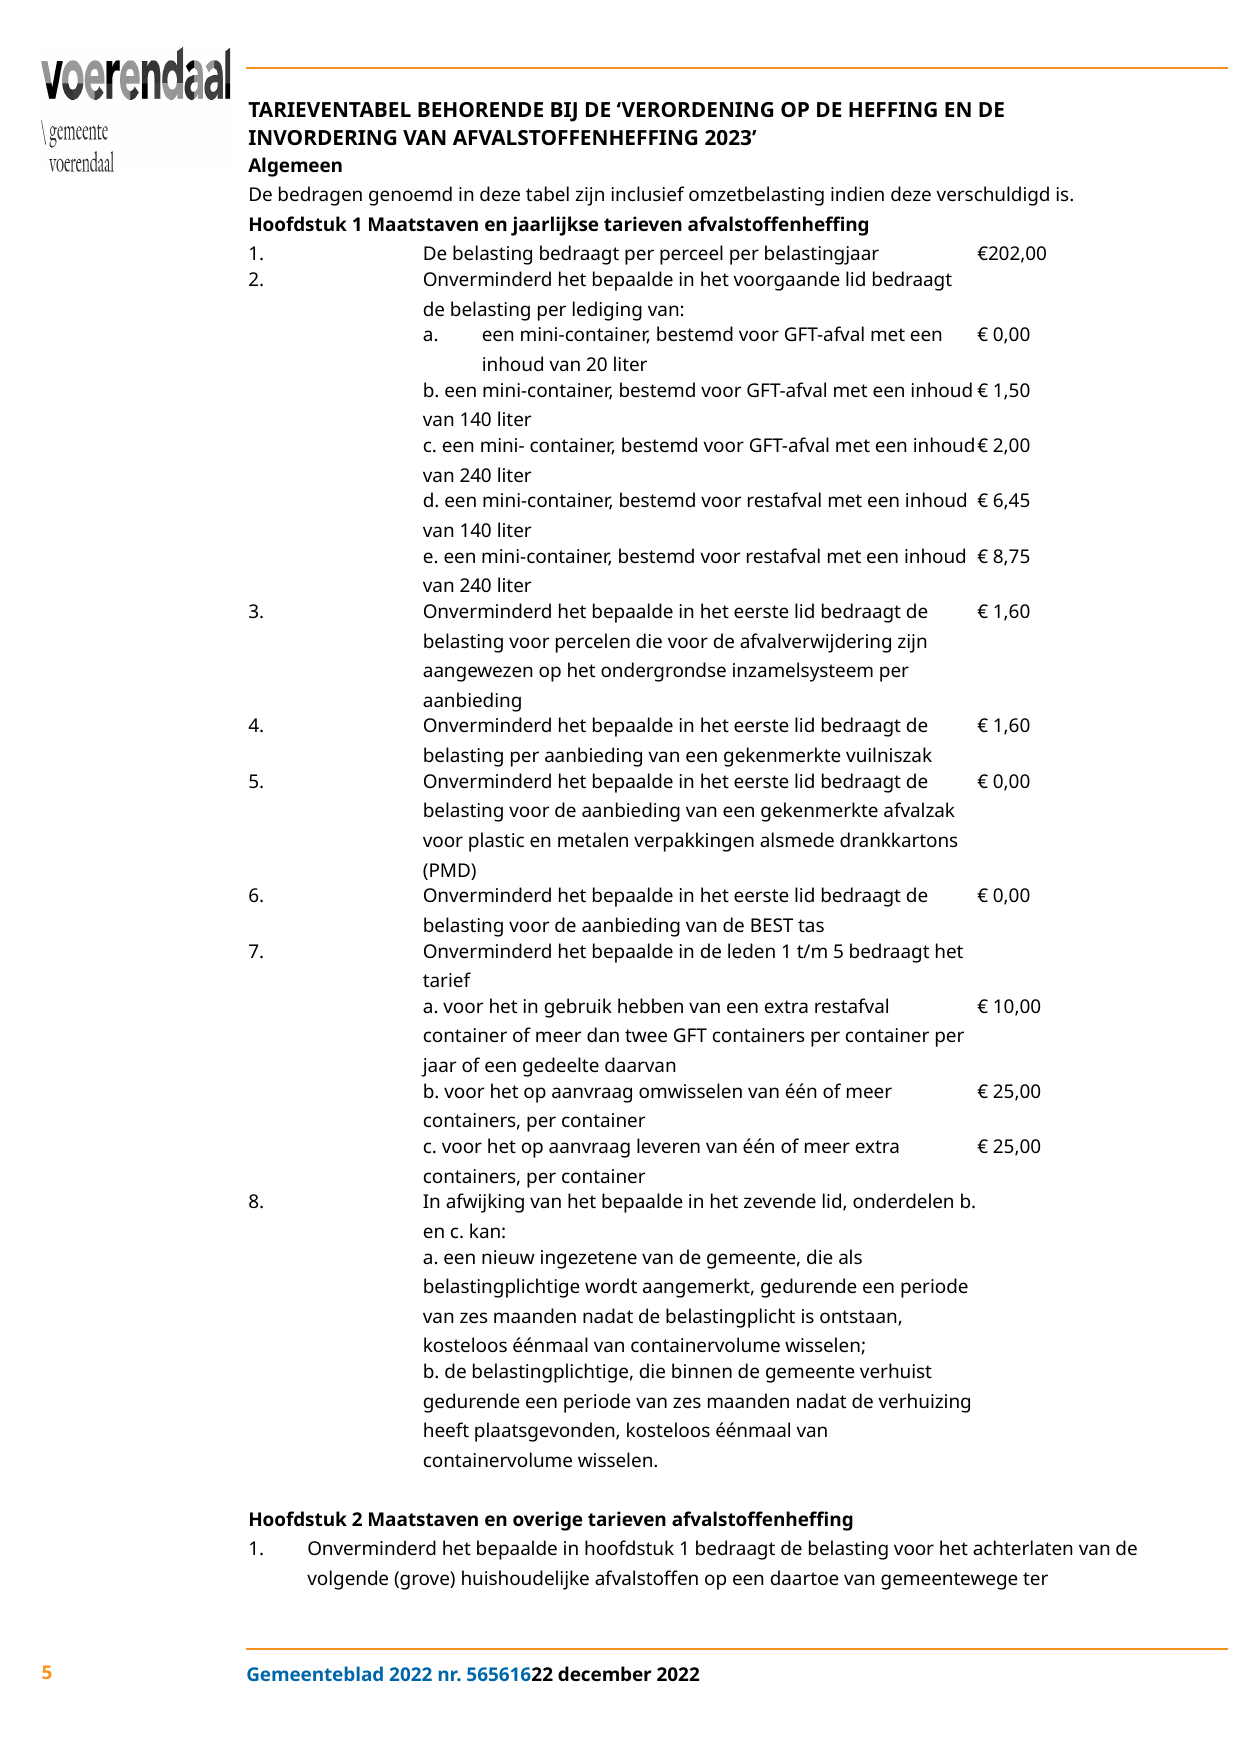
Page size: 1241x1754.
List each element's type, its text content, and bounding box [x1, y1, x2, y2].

table_cell c. een mini- container, bestemd voor GFT-afval met een inhoud van 240 liter [423, 432, 977, 488]
table_header €202,00 [977, 241, 1152, 266]
table_cell 7. [248, 938, 423, 993]
table_cell 5. [248, 768, 423, 882]
table_cell € 1,60 [977, 713, 1152, 768]
table_cell Onverminderd het bepaalde in het eerste lid bedraagt de belasting voor de aanbieding van de BEST tas [423, 883, 977, 938]
table_cell 8. [248, 1189, 423, 1244]
table_cell [248, 377, 423, 432]
table_cell € 1,50 [977, 377, 1152, 432]
table_cell [977, 1359, 1152, 1473]
table_cell € 8,75 [977, 543, 1152, 598]
table_cell In afwijking van het bepaalde in het zevende lid, onderdelen b. en c. kan: [423, 1189, 977, 1244]
table_cell € 0,00 [977, 322, 1152, 377]
table_cell b. een mini-container, bestemd voor GFT-afval met een inhoud van 140 liter [423, 377, 977, 432]
table_cell [248, 1078, 423, 1133]
table_cell [248, 1133, 423, 1189]
table_cell € 0,00 [977, 768, 1152, 882]
table_cell € 6,45 [977, 488, 1152, 543]
table_cell € 25,00 [977, 1133, 1152, 1189]
table_cell [248, 432, 423, 488]
picture [41, 47, 231, 172]
table_cell Onverminderd het bepaalde in de leden 1 t/m 5 bedraagt het tarief [423, 938, 977, 993]
table_cell [248, 993, 423, 1078]
table_cell b. de belastingplichtige, die binnen de gemeente verhuist gedurende een periode van zes maanden nadat de verhuizing heeft plaatsgevonden, kosteloos éénmaal van containervolume wisselen. [423, 1359, 977, 1473]
table_cell b. voor het op aanvraag omwisselen van één of meer containers, per container [423, 1078, 977, 1133]
table_cell 4. [248, 713, 423, 768]
table_cell Onverminderd het bepaalde in het eerste lid bedraagt de belasting voor percelen die voor de afvalverwijdering zijn aangewezen op het ondergrondse inzamelsysteem per aanbieding [423, 598, 977, 713]
table_cell a. een nieuw ingezetene van de gemeente, die als belastingplichtige wordt aangemerkt, gedurende een periode van zes maanden nadat de belastingplicht is ontstaan, kosteloos éénmaal van containervolume wisselen; [423, 1244, 977, 1358]
table_cell € 2,00 [977, 432, 1152, 488]
table_cell € 0,00 [977, 883, 1152, 938]
table_header De belasting bedraagt per perceel per belastingjaar [423, 241, 977, 266]
table_cell € 25,00 [977, 1078, 1152, 1133]
table_cell d. een mini-container, bestemd voor restafval met een inhoud van 140 liter [423, 488, 977, 543]
table_cell [977, 1244, 1152, 1358]
table_cell [977, 938, 1152, 993]
text Algemeen [248, 152, 1152, 177]
table_cell Onverminderd het bepaalde in het eerste lid bedraagt de belasting voor de aanbieding van een gekenmerkte afvalzak voor plastic en metalen verpakkingen alsmede drankkartons (PMD) [423, 768, 977, 882]
table_cell Onverminderd het bepaalde in het eerste lid bedraagt de belasting per aanbieding van een gekenmerkte vuilniszak [423, 713, 977, 768]
text Hoofdstuk 1 Maatstaven en jaarlijkse tarieven afvalstoffenheffing [248, 211, 1152, 237]
table_cell c. voor het op aanvraag leveren van één of meer extra containers, per container [423, 1133, 977, 1189]
table_cell 6. [248, 883, 423, 938]
table_cell [248, 1244, 423, 1358]
table_cell Onverminderd het bepaalde in het voorgaande lid bedraagt de belasting per lediging van: [423, 266, 977, 322]
text De bedragen genoemd in deze tabel zijn inclusief omzetbelasting indien deze verschuldigd is. [248, 181, 1152, 207]
table_cell [977, 1189, 1152, 1244]
table_cell € 10,00 [977, 993, 1152, 1078]
table_header 1. [248, 241, 423, 266]
table_cell een mini-container, bestemd voor GFT-afval met een inhoud van 20 liter [423, 322, 977, 377]
table_cell a. voor het in gebruik hebben van een extra restafval container of meer dan twee GFT containers per container per jaar of een gedeelte daarvan [423, 993, 977, 1078]
table_cell [248, 322, 423, 377]
list Onverminderd het bepaalde in hoofdstuk 1 bedraagt de belasting voor het achterlaten van de volgende (grove) huishoudelijke afvalstoffen op een daartoe van gemeentewege ter [248, 1535, 1152, 1591]
table_cell e. een mini-container, bestemd voor restafval met een inhoud van 240 liter [423, 543, 977, 598]
table_cell [977, 266, 1152, 322]
table_cell [248, 543, 423, 598]
table_cell [248, 488, 423, 543]
table_cell [248, 1359, 423, 1473]
table_cell € 1,60 [977, 598, 1152, 713]
text Hoofdstuk 2 Maatstaven en overige tarieven afvalstoffenheffing [248, 1506, 1152, 1531]
table_cell 3. [248, 598, 423, 713]
text TARIEVENTABEL BEHORENDE BIJ DE ‘VERORDENING OP DE HEFFING EN DE INVORDERING VAN AFVALSTOFFENHEFFING 2023’ [248, 95, 1152, 152]
table_cell 2. [248, 266, 423, 322]
